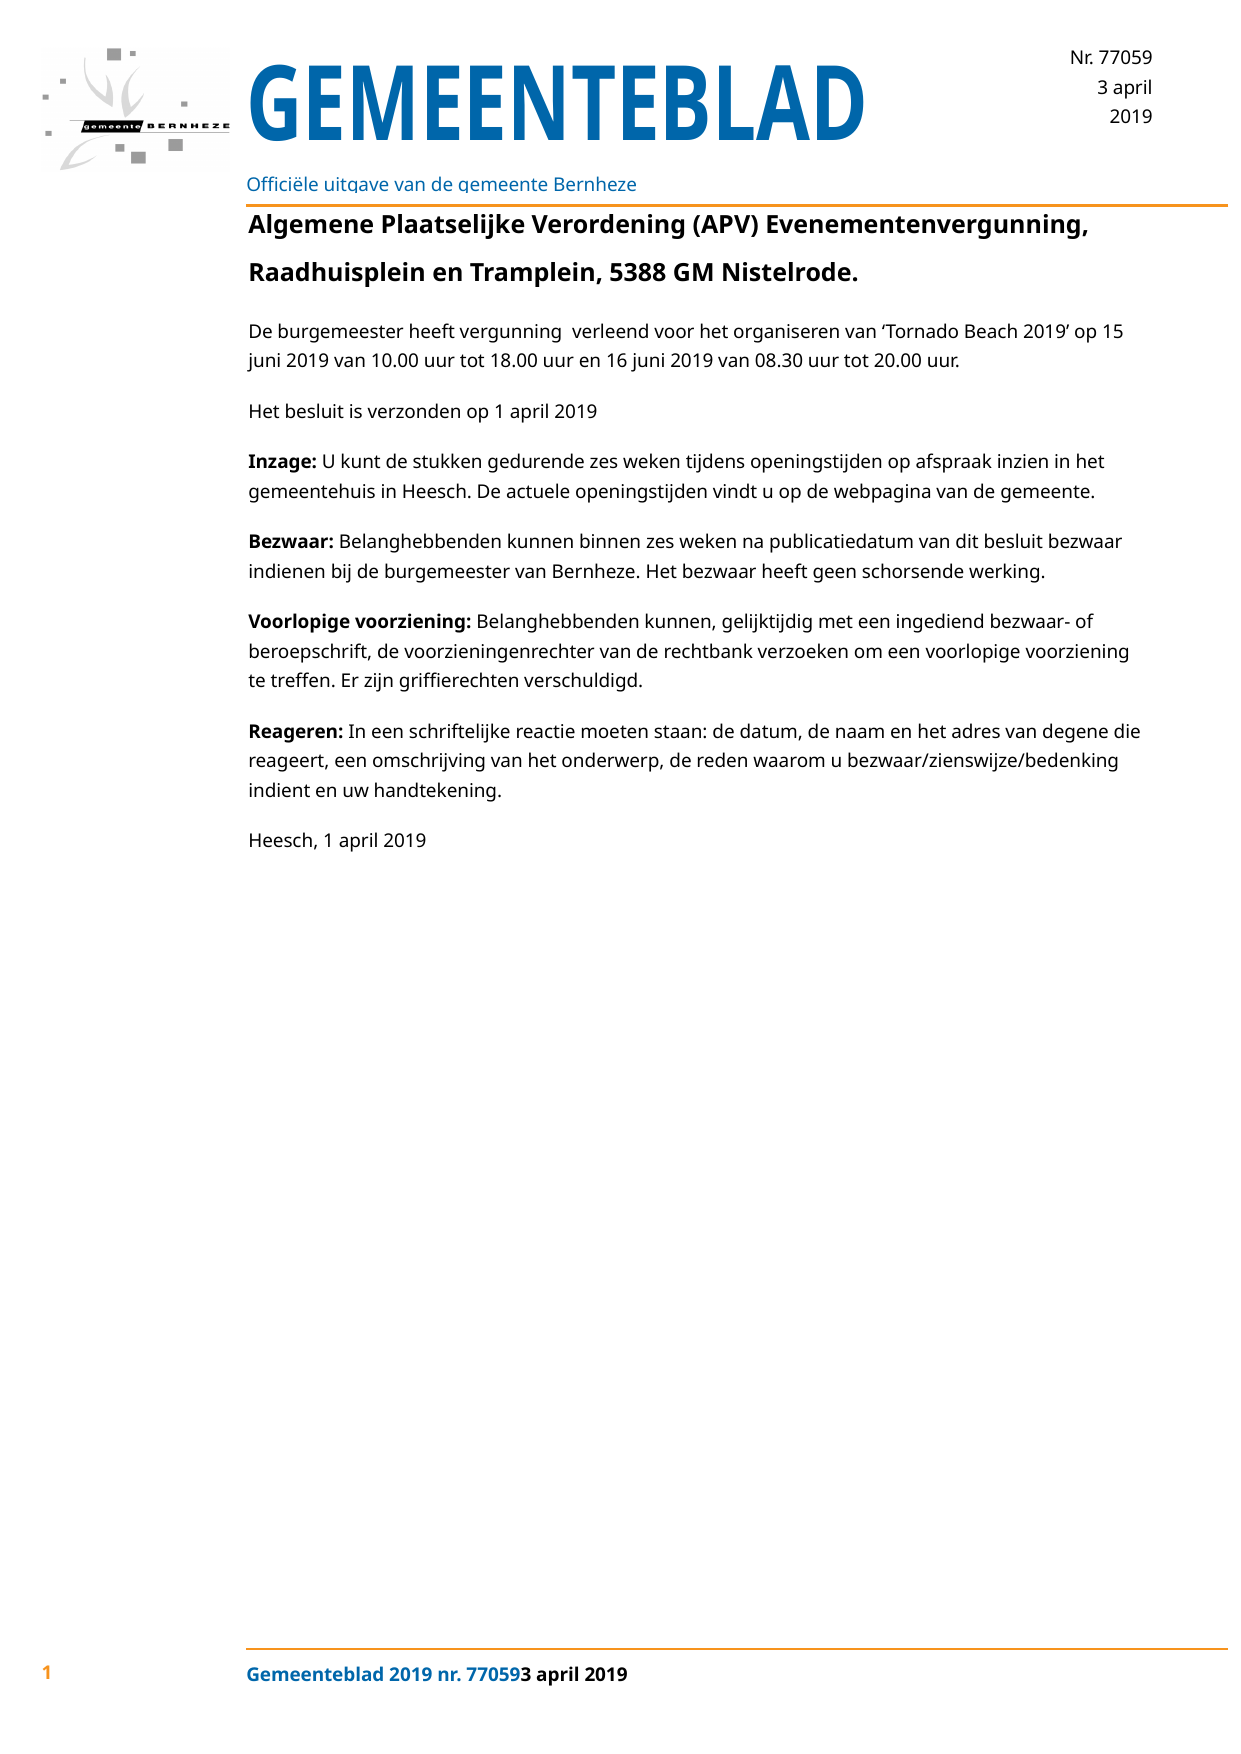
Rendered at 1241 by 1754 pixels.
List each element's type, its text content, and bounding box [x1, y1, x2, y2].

picture [41, 47, 231, 172]
text Reageren: In een schriftelijke reactie moeten staan: de datum, de naam en het adres van degene die reageert, een omschrijving van het onderwerp, de reden waarom u bezwaar/zienswijze/bedenking indient en uw handtekening. [248, 718, 1152, 803]
text De burgemeester heeft vergunning verleend voor het organiseren van ‘Tornado Beach 2019’ op 15 juni 2019 van 10.00 uur tot 18.00 uur en 16 juni 2019 van 08.30 uur tot 20.00 uur. [248, 318, 1152, 373]
text Voorlopige voorziening: Belanghebbenden kunnen, gelijktijdig met een ingediend bezwaar- of beroepschrift, de voorzieningenrechter van de rechtbank verzoeken om een voorlopige voorziening te treffen. Er zijn griffierechten verschuldigd. [248, 608, 1152, 693]
text Het besluit is verzonden op 1 april 2019 [248, 398, 1152, 424]
text Inzage: U kunt de stukken gedurende zes weken tijdens openingstijden op afspraak inzien in het gemeentehuis in Heesch. De actuele openingstijden vindt u op de webpagina van de gemeente. [248, 448, 1152, 504]
text Algemene Plaatselijke Verordening (APV) Evenementenvergunning, Raadhuisplein en Tramplein, 5388 GM Nistelrode. [248, 207, 1152, 288]
text Heesch, 1 april 2019 [248, 827, 1152, 853]
text Bezwaar: Belanghebbenden kunnen binnen zes weken na publicatiedatum van dit besluit bezwaar indienen bij de burgemeester van Bernheze. Het bezwaar heeft geen schorsende werking. [248, 528, 1152, 584]
